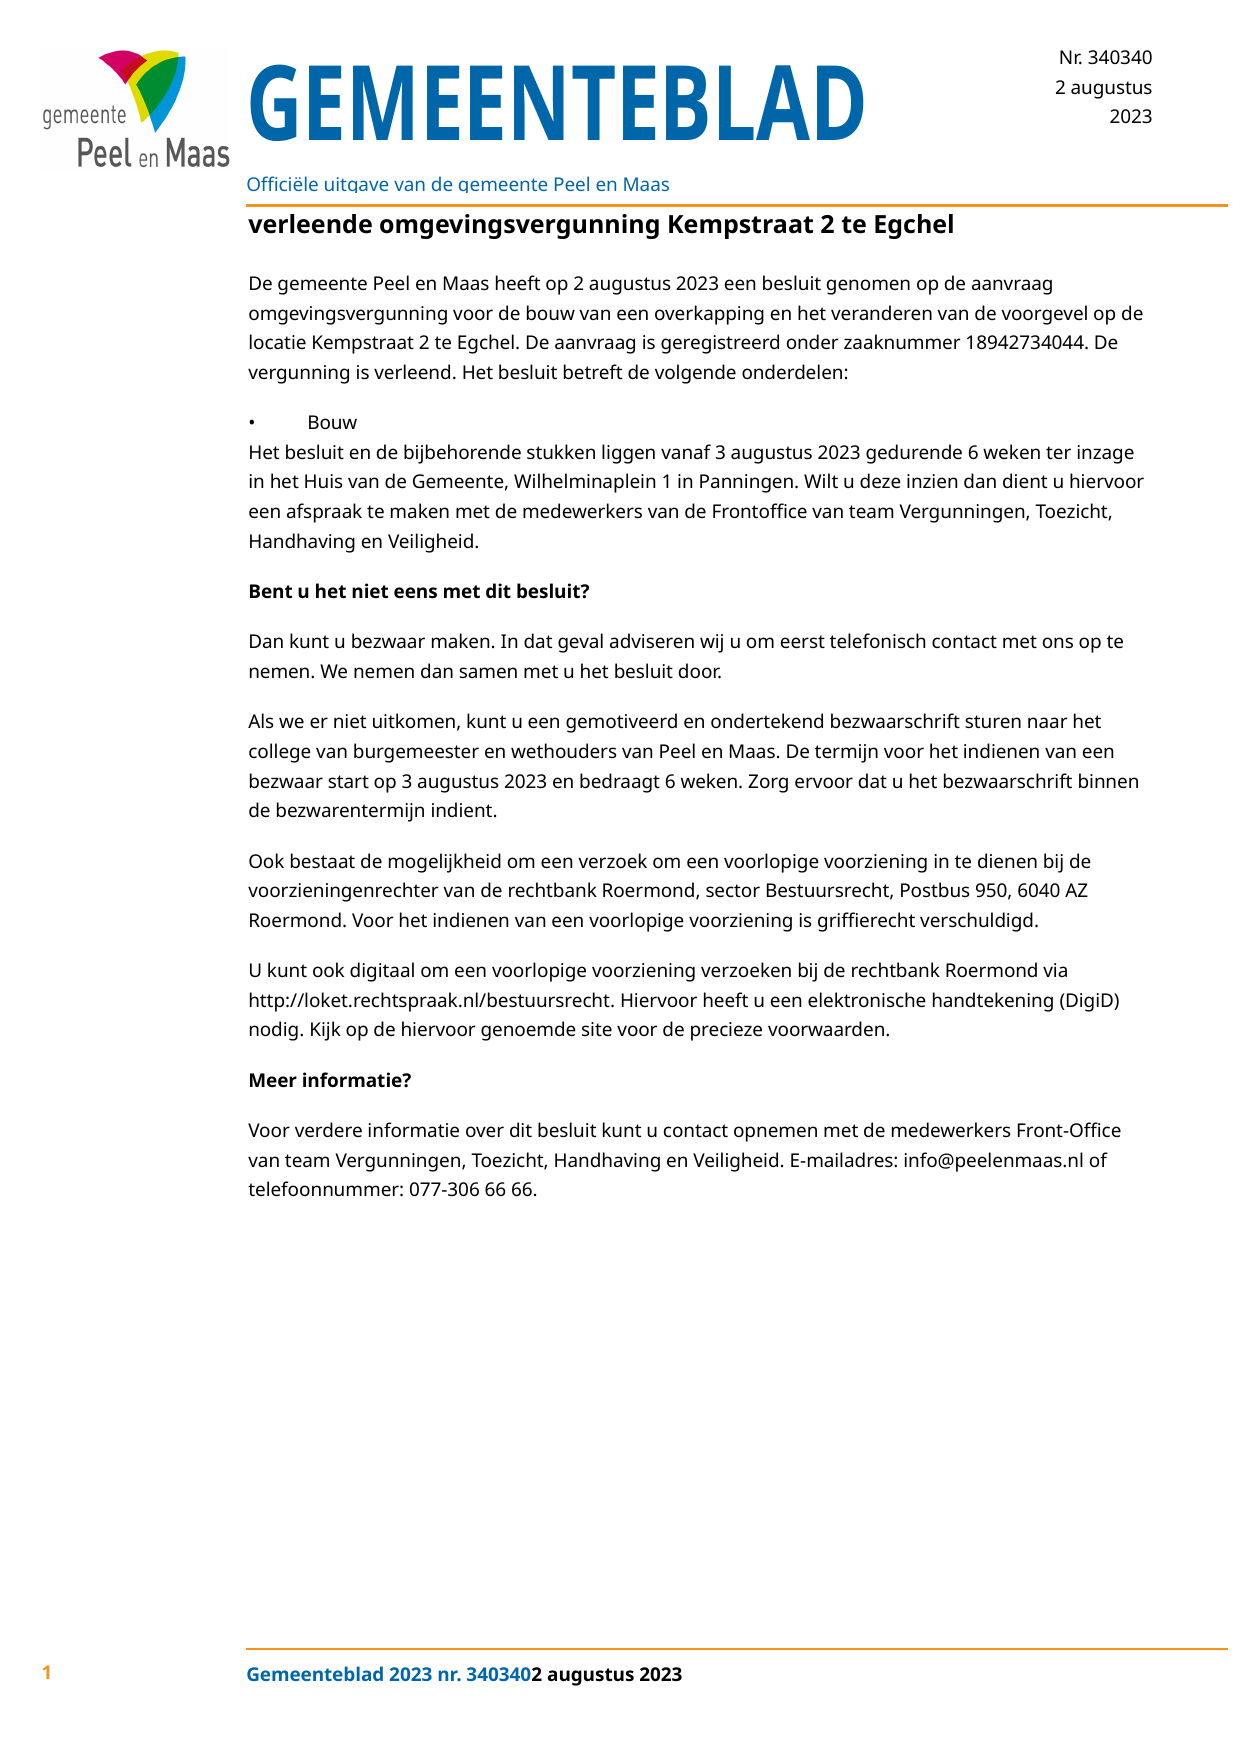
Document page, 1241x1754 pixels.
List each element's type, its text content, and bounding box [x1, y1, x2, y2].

text Ook bestaat de mogelijkheid om een verzoek om een voorlopige voorziening in te dienen bij de voorzieningenrechter van de rechtbank Roermond, sector Bestuursrecht, Postbus 950, 6040 AZ Roermond. Voor het indienen van een voorlopige voorziening is griffierecht verschuldigd. [248, 848, 1152, 933]
text Dan kunt u bezwaar maken. In dat geval adviseren wij u om eerst telefonisch contact met ons op te nemen. We nemen dan samen met u het besluit door. [248, 629, 1152, 684]
text Meer informatie? [248, 1067, 1152, 1093]
text Als we er niet uitkomen, kunt u een gemotiveerd en ondertekend bezwaarschrift sturen naar het college van burgemeester en wethouders van Peel en Maas. De termijn voor het indienen van een bezwaar start op 3 augustus 2023 en bedraagt 6 weken. Zorg ervoor dat u het bezwaarschrift binnen de bezwarentermijn indient. [248, 709, 1152, 823]
picture [41, 47, 231, 172]
text Het besluit en de bijbehorende stukken liggen vanaf 3 augustus 2023 gedurende 6 weken ter inzage in het Huis van de Gemeente, Wilhelminaplein 1 in Panningen. Wilt u deze inzien dan dient u hiervoor een afspraak te maken met de medewerkers van de Frontoffice van team Vergunningen, Toezicht, Handhaving en Veiligheid. [248, 439, 1152, 553]
text verleende omgevingsvergunning Kempstraat 2 te Egchel [248, 207, 1152, 241]
text Voor verdere informatie over dit besluit kunt u contact opnemen met de medewerkers Front-Office van team Vergunningen, Toezicht, Handhaving en Veiligheid. E-mailadres: info@peelenmaas.nl of telefoonnummer: 077-306 66 66. [248, 1117, 1152, 1202]
text Bent u het niet eens met dit besluit? [248, 578, 1152, 604]
text De gemeente Peel en Maas heeft op 2 augustus 2023 een besluit genomen op de aanvraag omgevingsvergunning voor de bouw van een overkapping en het veranderen van de voorgevel op de locatie Kempstraat 2 te Egchel. De aanvraag is geregistreerd onder zaaknummer 18942734044. De vergunning is verleend. Het besluit betreft de volgende onderdelen: [248, 270, 1152, 385]
text U kunt ook digitaal om een voorlopige voorziening verzoeken bij de rechtbank Roermond via http://loket.rechtspraak.nl/bestuursrecht. Hiervoor heeft u een elektronische handtekening (DigiD) nodig. Kijk op de hiervoor genoemde site voor de precieze voorwaarden. [248, 957, 1152, 1042]
list Bouw [248, 409, 1152, 435]
